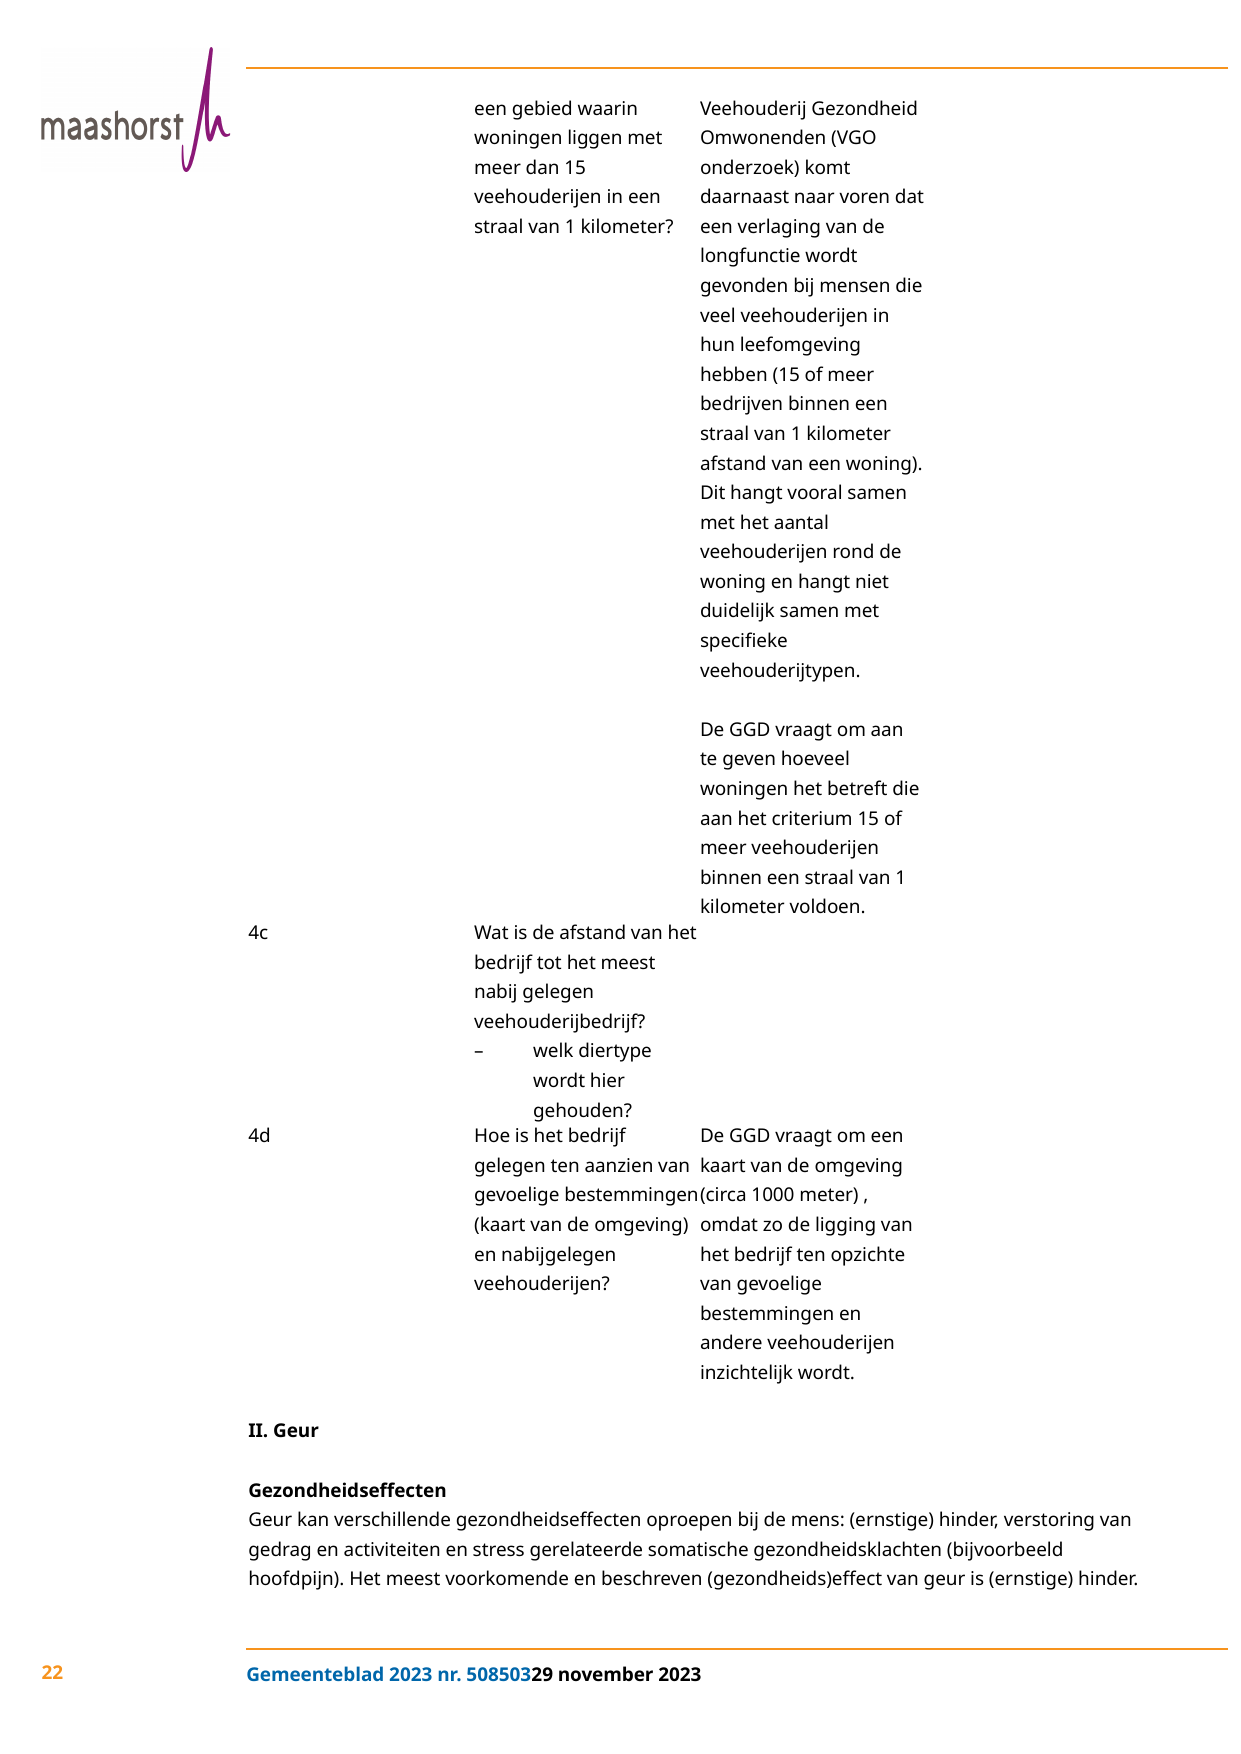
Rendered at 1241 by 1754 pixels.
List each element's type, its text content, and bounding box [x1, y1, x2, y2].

table_cell Veehouderij Gezondheid Omwonenden (VGO onderzoek) komt daarnaast naar voren dat een verlaging van de longfunctie wordt gevonden bij mensen die veel veehouderijen in hun leefomgeving hebben (15 of meer bedrijven binnen een straal van 1 kilometer afstand van een woning). Dit hangt vooral samen met het aantal veehouderijen rond de woning en hangt niet duidelijk samen met specifieke veehouderijtypen. De GGD vraagt om aan te geven hoeveel woningen het betreft die aan het criterium 15 of meer veehouderijen binnen een straal van 1 kilometer voldoen. [700, 95, 926, 919]
text Gezondheidseffecten [248, 1477, 1152, 1503]
text II. Geur [248, 1418, 1152, 1443]
table_cell [248, 95, 474, 919]
table_cell [926, 919, 1152, 1122]
table_cell Wat is de afstand van het bedrijf tot het meest nabij gelegen veehouderijbedrijf? welk diertype wordt hier gehouden? [474, 919, 700, 1122]
table_cell [926, 1123, 1152, 1385]
table_cell 4c [248, 919, 474, 1122]
table_cell een gebied waarin woningen liggen met meer dan 15 veehouderijen in een straal van 1 kilometer? [474, 95, 700, 919]
text Geur kan verschillende gezondheidseffecten oproepen bij de mens: (ernstige) hinder, verstoring van gedrag en activiteiten en stress gerelateerde somatische gezondheidsklachten (bijvoorbeeld hoofdpijn). Het meest voorkomende en beschreven (gezondheids)effect van geur is (ernstige) hinder. [248, 1506, 1152, 1591]
table_cell [926, 95, 1152, 919]
table_cell 4d [248, 1123, 474, 1385]
table_cell Hoe is het bedrijf gelegen ten aanzien van gevoelige bestemmingen (kaart van de omgeving) en nabijgelegen veehouderijen? [474, 1123, 700, 1385]
table_cell De GGD vraagt om een kaart van de omgeving (circa 1000 meter) , omdat zo de ligging van het bedrijf ten opzichte van gevoelige bestemmingen en andere veehouderijen inzichtelijk wordt. [700, 1123, 926, 1385]
picture [41, 47, 231, 172]
table_cell [700, 919, 926, 1122]
